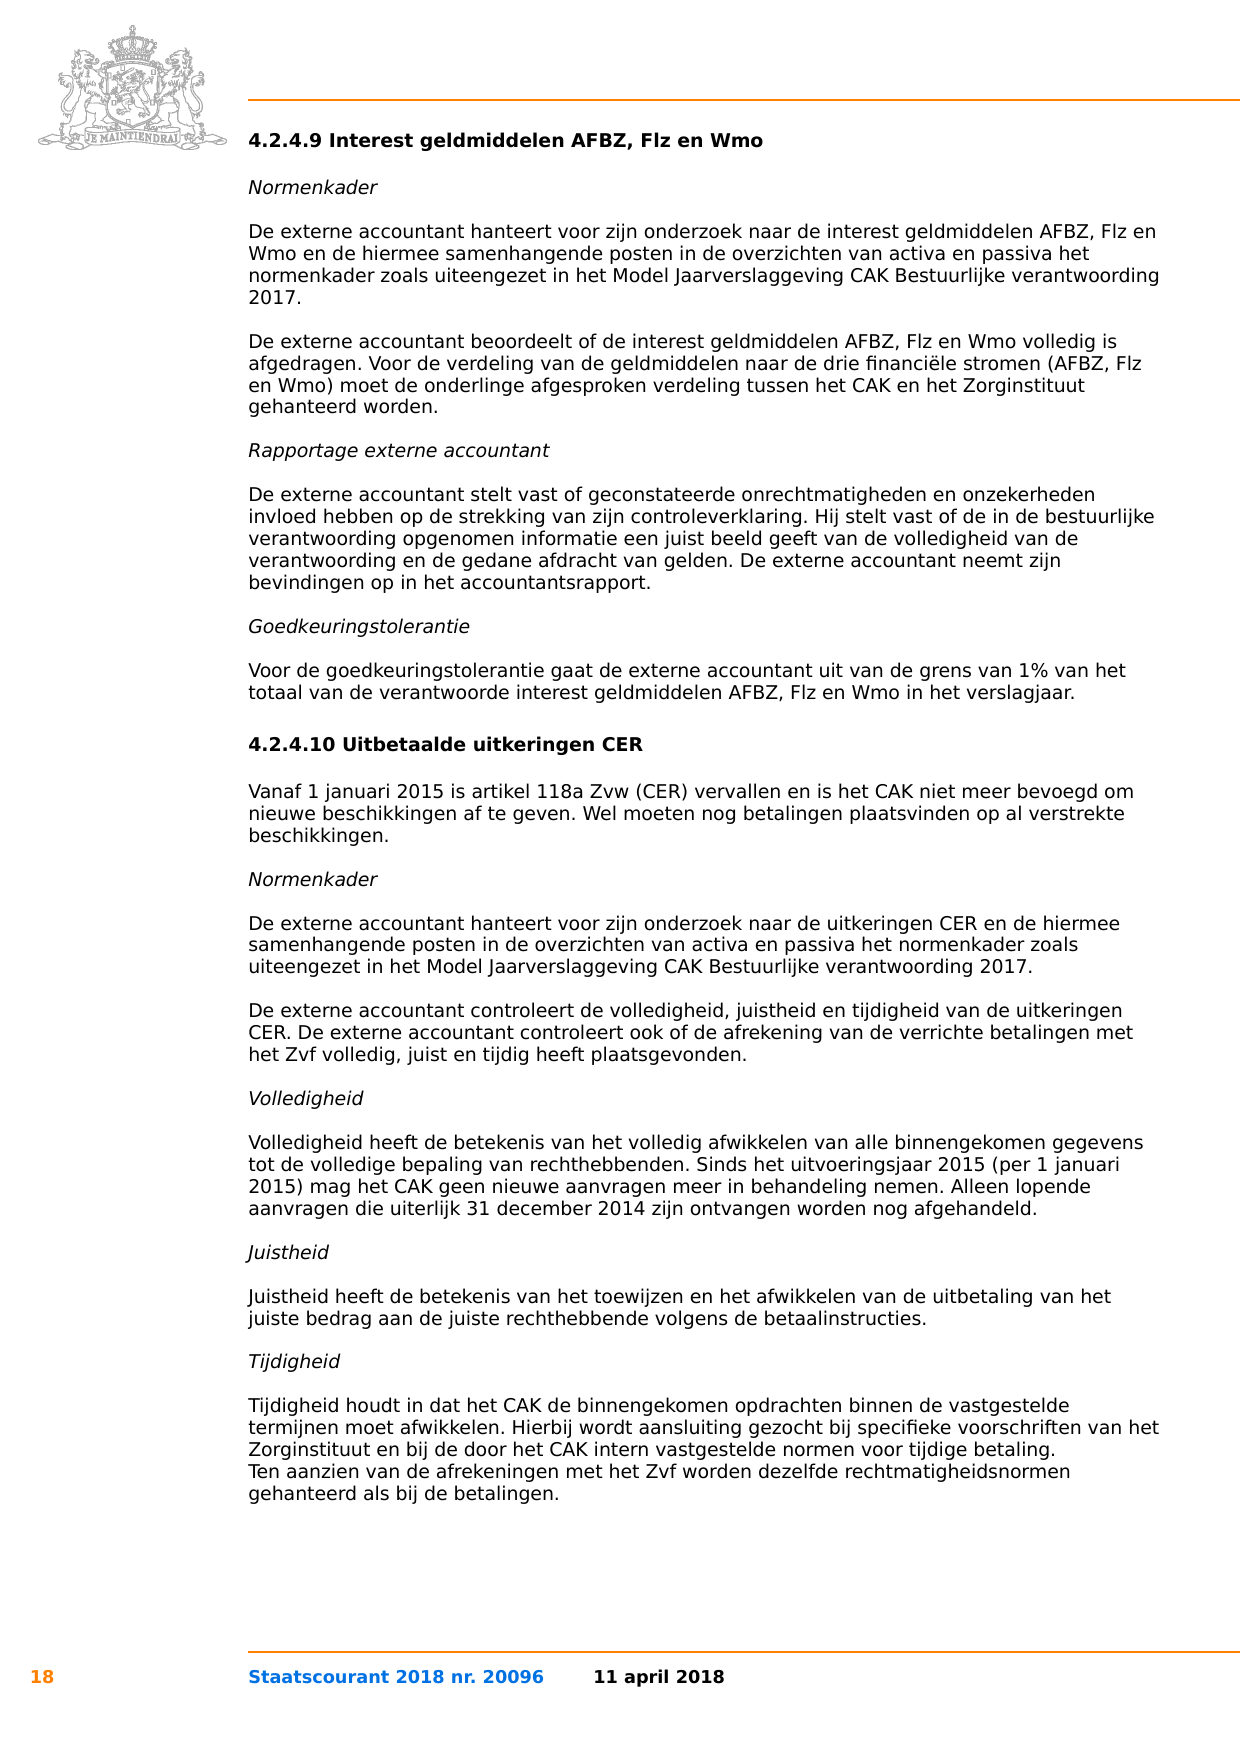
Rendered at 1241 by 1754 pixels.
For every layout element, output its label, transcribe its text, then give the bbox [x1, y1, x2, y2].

subtitle Juistheid [248, 1242, 1163, 1264]
subtitle Volledigheid [248, 1088, 1163, 1110]
text Volledigheid heeft de betekenis van het volledig afwikkelen van alle binnengekomen gegevens tot de volledige bepaling van rechthebbenden. Sinds het uitvoeringsjaar 2015 (per 1 januari 2015) mag het CAK geen nieuwe aanvragen meer in behandeling nemen. Alleen lopende aanvragen die uiterlijk 31 december 2014 zijn ontvangen worden nog afgehandeld. [248, 1132, 1163, 1220]
text De externe accountant stelt vast of geconstateerde onrechtmatigheden en onzekerheden invloed hebben op de strekking van zijn controleverklaring. Hij stelt vast of de in de bestuurlijke verantwoording opgenomen informatie een juist beeld geeft van de volledigheid van de verantwoording en de gedane afdracht van gelden. De externe accountant neemt zijn bevindingen op in het accountantsrapport. [248, 484, 1163, 594]
subtitle Goedkeuringstolerantie [248, 616, 1163, 638]
text Vanaf 1 januari 2015 is artikel 118a Zvw (CER) vervallen en is het CAK niet meer bevoegd om nieuwe beschikkingen af te geven. Wel moeten nog betalingen plaatsvinden op al verstrekte beschikkingen. [248, 781, 1163, 847]
text Juistheid heeft de betekenis van het toewijzen en het afwikkelen van de uitbetaling van het juiste bedrag aan de juiste rechthebbende volgens de betaalinstructies. [248, 1286, 1163, 1329]
subtitle 4.2.4.10 Uitbetaalde uitkeringen CER [248, 734, 1163, 756]
picture [38, 25, 227, 150]
subtitle Normenkader [248, 868, 1163, 891]
subtitle Rapportage externe accountant [248, 440, 1163, 462]
text De externe accountant controleert de volledigheid, juistheid en tijdigheid van de uitkeringen CER. De externe accountant controleert ook of de afrekening van de verrichte betalingen met het Zvf volledig, juist en tijdig heeft plaatsgevonden. [248, 1000, 1163, 1066]
subtitle Normenkader [248, 177, 1163, 199]
subtitle Tijdigheid [248, 1351, 1163, 1373]
text Ten aanzien van de afrekeningen met het Zvf worden dezelfde rechtmatigheidsnormen gehanteerd als bij de betalingen. [248, 1461, 1163, 1505]
subtitle 4.2.4.9 Interest geldmiddelen AFBZ, Flz en Wmo [248, 130, 1163, 152]
text De externe accountant hanteert voor zijn onderzoek naar de interest geldmiddelen AFBZ, Flz en Wmo en de hiermee samenhangende posten in de overzichten van activa en passiva het normenkader zoals uiteengezet in het Model Jaarverslaggeving CAK Bestuurlijke verantwoording 2017. [248, 221, 1163, 309]
text Voor de goedkeuringstolerantie gaat de externe accountant uit van de grens van 1% van het totaal van de verantwoorde interest geldmiddelen AFBZ, Flz en Wmo in het verslagjaar. [248, 660, 1163, 704]
text Tijdigheid houdt in dat het CAK de binnengekomen opdrachten binnen de vastgestelde termijnen moet afwikkelen. Hierbij wordt aansluiting gezocht bij specifieke voorschriften van het Zorginstituut en bij de door het CAK intern vastgestelde normen voor tijdige betaling. [248, 1395, 1163, 1461]
text De externe accountant hanteert voor zijn onderzoek naar de uitkeringen CER en de hiermee samenhangende posten in de overzichten van activa en passiva het normenkader zoals uiteengezet in het Model Jaarverslaggeving CAK Bestuurlijke verantwoording 2017. [248, 912, 1163, 978]
text De externe accountant beoordeelt of de interest geldmiddelen AFBZ, Flz en Wmo volledig is afgedragen. Voor de verdeling van de geldmiddelen naar de drie financiële stromen (AFBZ, Flz en Wmo) moet de onderlinge afgesproken verdeling tussen het CAK en het Zorginstituut gehanteerd worden. [248, 331, 1163, 418]
